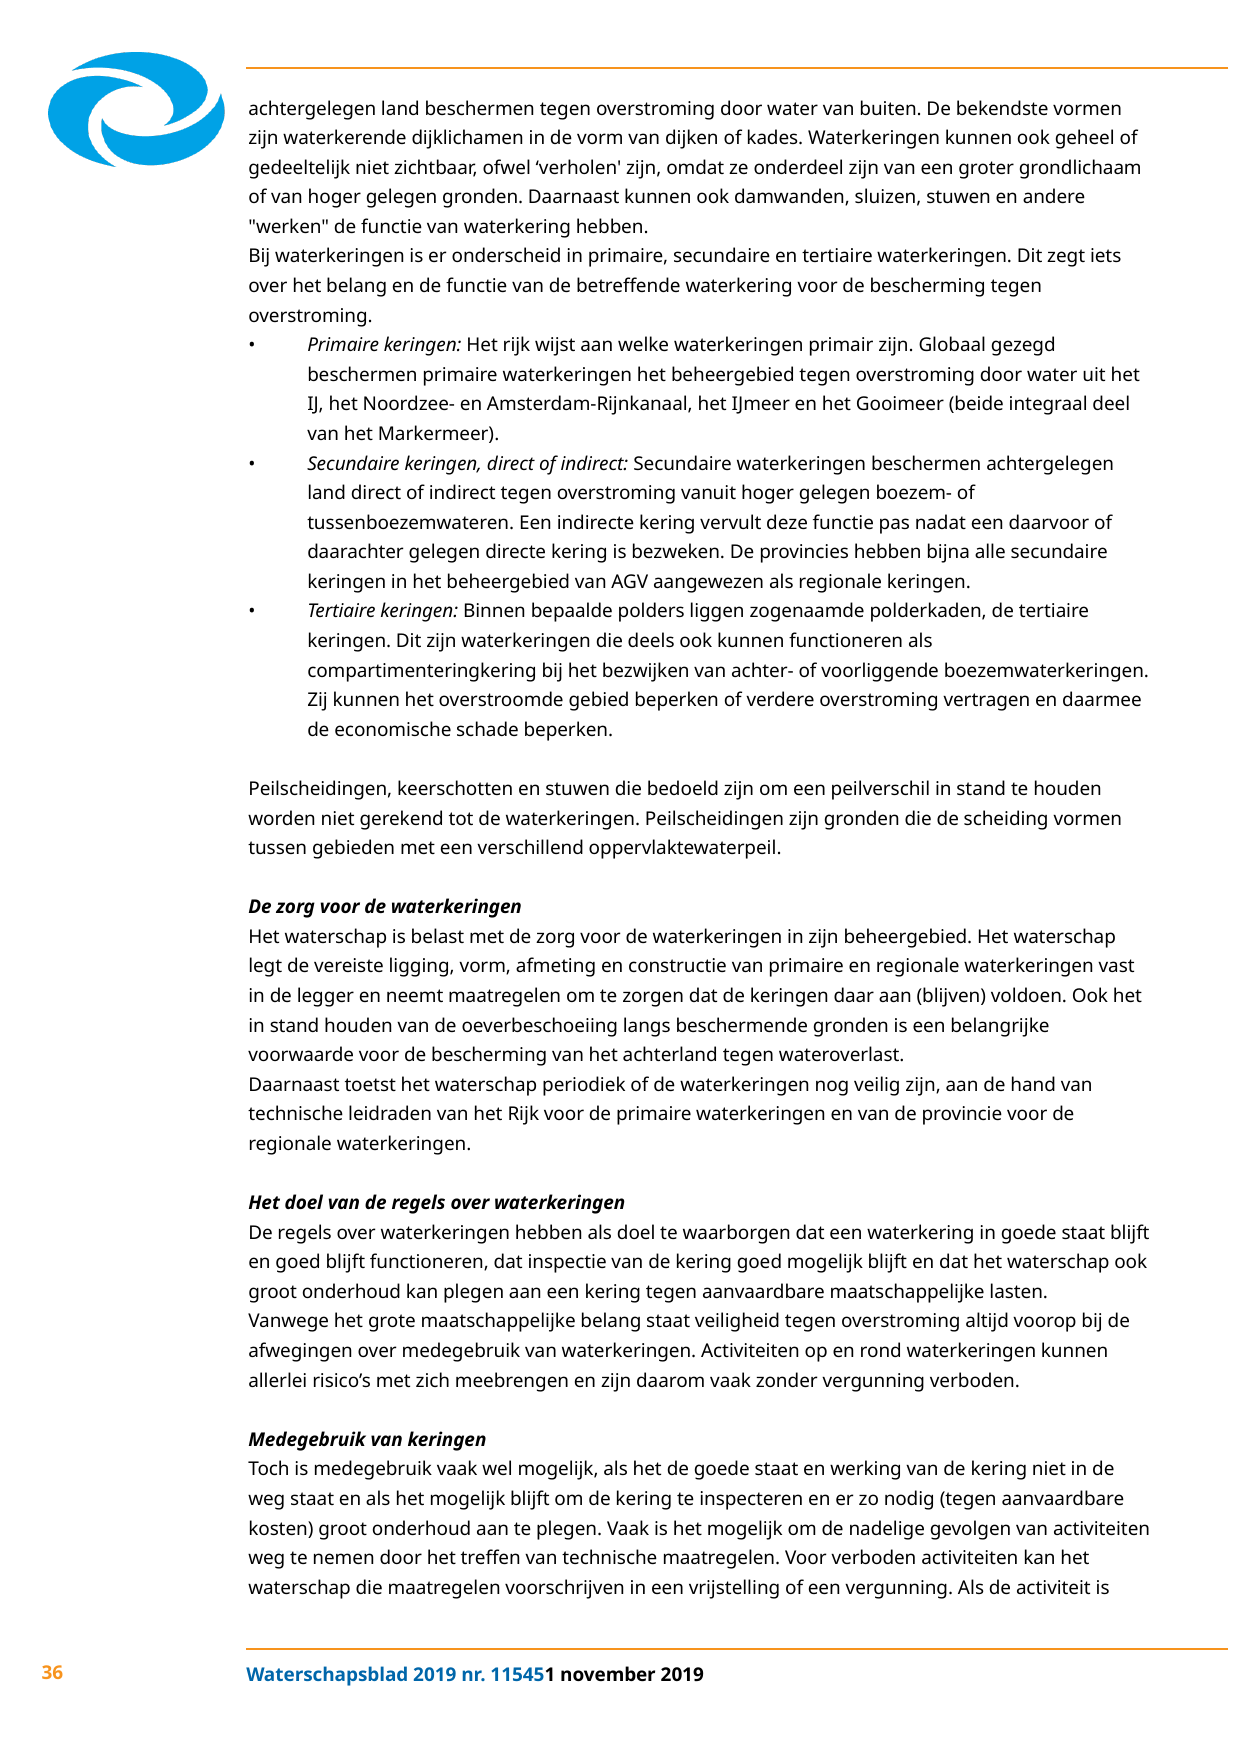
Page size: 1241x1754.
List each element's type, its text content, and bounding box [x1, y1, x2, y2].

list Secundaire keringen, direct of indirect: Secundaire waterkeringen beschermen achtergelegen land direct of indirect tegen overstroming vanuit hoger gelegen boezem- of tussenboezemwateren. Een indirecte kering vervult deze functie pas nadat een daarvoor of daarachter gelegen directe kering is bezweken. De provincies hebben bijna alle secundaire keringen in het beheergebied van AGV aangewezen als regionale keringen. [248, 450, 1152, 594]
text Vanwege het grote maatschappelijke belang staat veiligheid tegen overstroming altijd voorop bij de afwegingen over medegebruik van waterkeringen. Activiteiten op en rond waterkeringen kunnen allerlei risico’s met zich meebrengen en zijn daarom vaak zonder vergunning verboden. [248, 1308, 1152, 1393]
text De regels over waterkeringen hebben als doel te waarborgen dat een waterkering in goede staat blijft en goed blijft functioneren, dat inspectie van de kering goed mogelijk blijft en dat het waterschap ook groot onderhoud kan plegen aan een kering tegen aanvaardbare maatschappelijke lasten. [248, 1219, 1152, 1304]
text Toch is medegebruik vaak wel mogelijk, als het de goede staat en werking van de kering niet in de weg staat en als het mogelijk blijft om de kering te inspecteren en er zo nodig (tegen aanvaardbare kosten) groot onderhoud aan te plegen. Vaak is het mogelijk om de nadelige gevolgen van activiteiten weg te nemen door het treffen van technische maatregelen. Voor verboden activiteiten kan het waterschap die maatregelen voorschrijven in een vrijstelling of een vergunning. Als de activiteit is [248, 1456, 1152, 1600]
text Medegebruik van keringen [248, 1426, 1152, 1452]
picture [41, 47, 231, 172]
text De zorg voor de waterkeringen [248, 893, 1152, 919]
text Peilscheidingen, keerschotten en stuwen die bedoeld zijn om een peilverschil in stand te houden worden niet gerekend tot de waterkeringen. Peilscheidingen zijn gronden die de scheiding vormen tussen gebieden met een verschillend oppervlaktewaterpeil. [248, 775, 1152, 860]
list Tertiaire keringen: Binnen bepaalde polders liggen zogenaamde polderkaden, de tertiaire keringen. Dit zijn waterkeringen die deels ook kunnen functioneren als compartimenteringkering bij het bezwijken van achter- of voorliggende boezemwaterkeringen. Zij kunnen het overstroomde gebied beperken of verdere overstroming vertragen en daarmee de economische schade beperken. [248, 598, 1152, 742]
list Primaire keringen: Het rijk wijst aan welke waterkeringen primair zijn. Globaal gezegd beschermen primaire waterkeringen het beheergebied tegen overstroming door water uit het IJ, het Noordzee- en Amsterdam-Rijnkanaal, het IJmeer en het Gooimeer (beide integraal deel van het Markermeer). [248, 331, 1152, 446]
text Het doel van de regels over waterkeringen [248, 1189, 1152, 1215]
text Het waterschap is belast met de zorg voor de waterkeringen in zijn beheergebied. Het waterschap legt de vereiste ligging, vorm, afmeting en constructie van primaire en regionale waterkeringen vast in de legger en neemt maatregelen om te zorgen dat de keringen daar aan (blijven) voldoen. Ook het in stand houden van de oeverbeschoeiing langs beschermende gronden is een belangrijke voorwaarde voor de bescherming van het achterland tegen wateroverlast. [248, 923, 1152, 1067]
text Bij waterkeringen is er onderscheid in primaire, secundaire en tertiaire waterkeringen. Dit zegt iets over het belang en de functie van de betreffende waterkering voor de bescherming tegen overstroming. [248, 243, 1152, 328]
text achtergelegen land beschermen tegen overstroming door water van buiten. De bekendste vormen zijn waterkerende dijklichamen in de vorm van dijken of kades. Waterkeringen kunnen ook geheel of gedeeltelijk niet zichtbaar, ofwel ‘verholen' zijn, omdat ze onderdeel zijn van een groter grondlichaam of van hoger gelegen gronden. Daarnaast kunnen ook damwanden, sluizen, stuwen en andere "werken" de functie van waterkering hebben. [248, 95, 1152, 239]
text Daarnaast toetst het waterschap periodiek of de waterkeringen nog veilig zijn, aan de hand van technische leidraden van het Rijk voor de primaire waterkeringen en van de provincie voor de regionale waterkeringen. [248, 1071, 1152, 1156]
